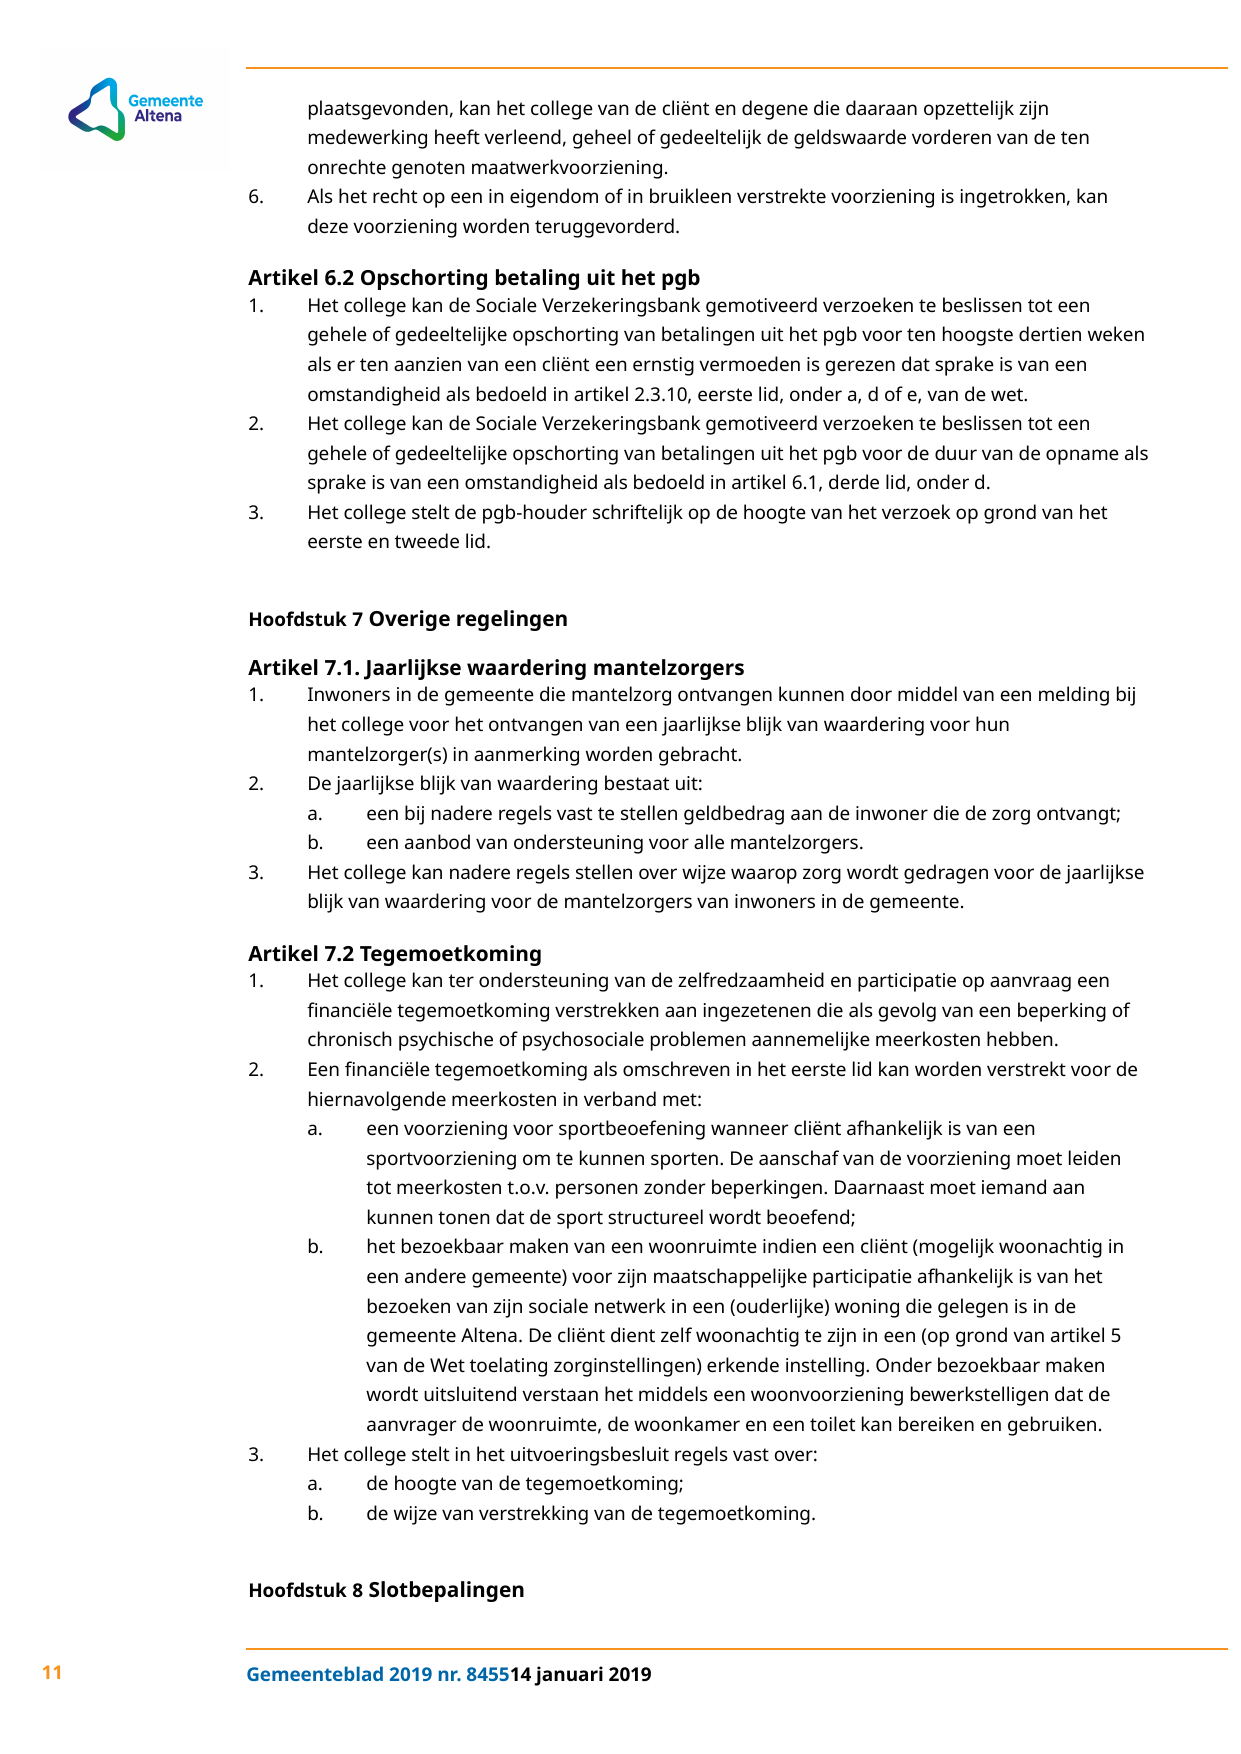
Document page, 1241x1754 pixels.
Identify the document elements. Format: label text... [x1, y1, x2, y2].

text Artikel 6.2 Opschorting betaling uit het pgb [248, 263, 1152, 292]
list Een financiële tegemoetkoming als omschreven in het eerste lid kan worden verstrekt voor de hiernavolgende meerkosten in verband met: [248, 1056, 1152, 1112]
list de hoogte van de tegemoetkoming; [307, 1470, 1152, 1496]
picture [41, 47, 231, 172]
text Artikel 7.2 Tegemoetkoming [248, 939, 1152, 967]
list Het college stelt in het uitvoeringsbesluit regels vast over: [248, 1441, 1152, 1467]
list het bezoekbaar maken van een woonruimte indien een cliënt (mogelijk woonachtig in een andere gemeente) voor zijn maatschappelijke participatie afhankelijk is van het bezoeken van zijn sociale netwerk in een (ouderlijke) woning die gelegen is in de gemeente Altena. De cliënt dient zelf woonachtig te zijn in een (op grond van artikel 5 van de Wet toelating zorginstellingen) erkende instelling. Onder bezoekbaar maken wordt uitsluitend verstaan het middels een woonvoorziening bewerkstelligen dat de aanvrager de woonruimte, de woonkamer en een toilet kan bereiken en gebruiken. [307, 1234, 1152, 1437]
list een aanbod van ondersteuning voor alle mantelzorgers. [307, 829, 1152, 855]
text Hoofdstuk 7 Overige regelingen [248, 604, 1152, 632]
list de wijze van verstrekking van de tegemoetkoming. [307, 1500, 1152, 1526]
list Het college stelt de pgb-houder schriftelijk op de hoogte van het verzoek op grond van het eerste en tweede lid. [248, 499, 1152, 554]
list Het college kan nadere regels stellen over wijze waarop zorg wordt gedragen voor de jaarlijkse blijk van waardering voor de mantelzorgers van inwoners in de gemeente. [248, 859, 1152, 914]
text Hoofdstuk 8 Slotbepalingen [248, 1575, 1152, 1604]
list Als het recht op een in eigendom of in bruikleen verstrekte voorziening is ingetrokken, kan deze voorziening worden teruggevorderd. [248, 183, 1152, 239]
list een voorziening voor sportbeoefening wanneer cliënt afhankelijk is van een sportvoorziening om te kunnen sporten. De aanschaf van de voorziening moet leiden tot meerkosten t.o.v. personen zonder beperkingen. Daarnaast moet iemand aan kunnen tonen dat de sport structureel wordt beoefend; [307, 1115, 1152, 1230]
text Artikel 7.1. Jaarlijkse waardering mantelzorgers [248, 653, 1152, 682]
list De jaarlijkse blijk van waardering bestaat uit: [248, 770, 1152, 796]
list Het college kan de Sociale Verzekeringsbank gemotiveerd verzoeken te beslissen tot een gehele of gedeeltelijke opschorting van betalingen uit het pgb voor de duur van de opname als sprake is van een omstandigheid als bedoeld in artikel 6.1, derde lid, onder d. [248, 410, 1152, 495]
list Het college kan ter ondersteuning van de zelfredzaamheid en participatie op aanvraag een financiële tegemoetkoming verstrekken aan ingezetenen die als gevolg van een beperking of chronisch psychische of psychosociale problemen aannemelijke meerkosten hebben. [248, 967, 1152, 1052]
list Inwoners in de gemeente die mantelzorg ontvangen kunnen door middel van een melding bij het college voor het ontvangen van een jaarlijkse blijk van waardering voor hun mantelzorger(s) in aanmerking worden gebracht. [248, 682, 1152, 766]
list plaatsgevonden, kan het college van de cliënt en degene die daaraan opzettelijk zijn medewerking heeft verleend, geheel of gedeeltelijk de geldswaarde vorderen van de ten onrechte genoten maatwerkvoorziening. [248, 95, 1152, 180]
list een bij nadere regels vast te stellen geldbedrag aan de inwoner die de zorg ontvangt; [307, 800, 1152, 826]
list Het college kan de Sociale Verzekeringsbank gemotiveerd verzoeken te beslissen tot een gehele of gedeeltelijke opschorting van betalingen uit het pgb voor ten hoogste dertien weken als er ten aanzien van een cliënt een ernstig vermoeden is gerezen dat sprake is van een omstandigheid als bedoeld in artikel 2.3.10, eerste lid, onder a, d of e, van de wet. [248, 292, 1152, 406]
